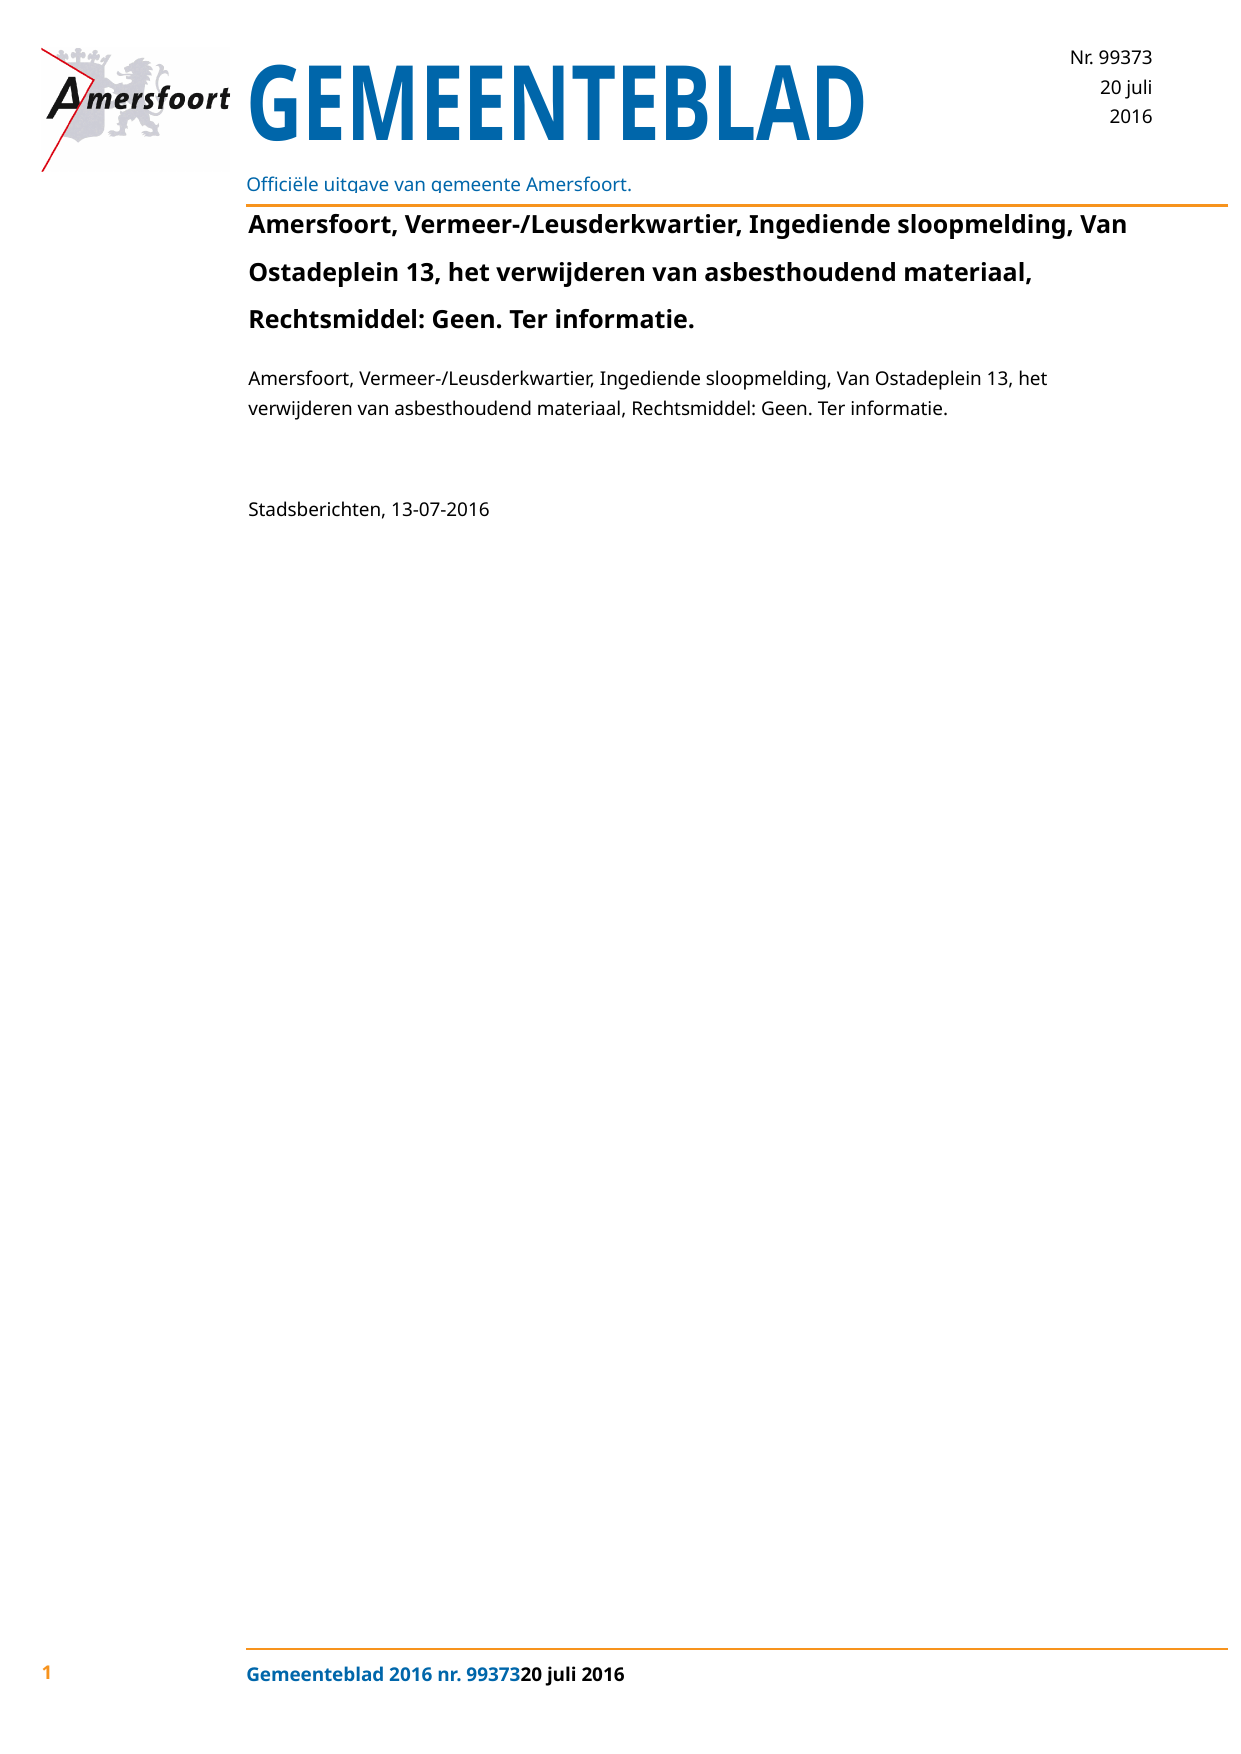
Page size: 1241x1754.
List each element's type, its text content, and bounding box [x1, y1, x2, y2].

picture [41, 47, 231, 172]
text Stadsberichten, 13-07-2016 [248, 496, 1152, 522]
text Amersfoort, Vermeer-/Leusderkwartier, Ingediende sloopmelding, Van Ostadeplein 13, het verwijderen van asbesthoudend materiaal, Rechtsmiddel: Geen. Ter informatie. [248, 366, 1152, 421]
text Amersfoort, Vermeer-/Leusderkwartier, Ingediende sloopmelding, Van Ostadeplein 13, het verwijderen van asbesthoudend materiaal, Rechtsmiddel: Geen. Ter informatie. [248, 207, 1152, 336]
